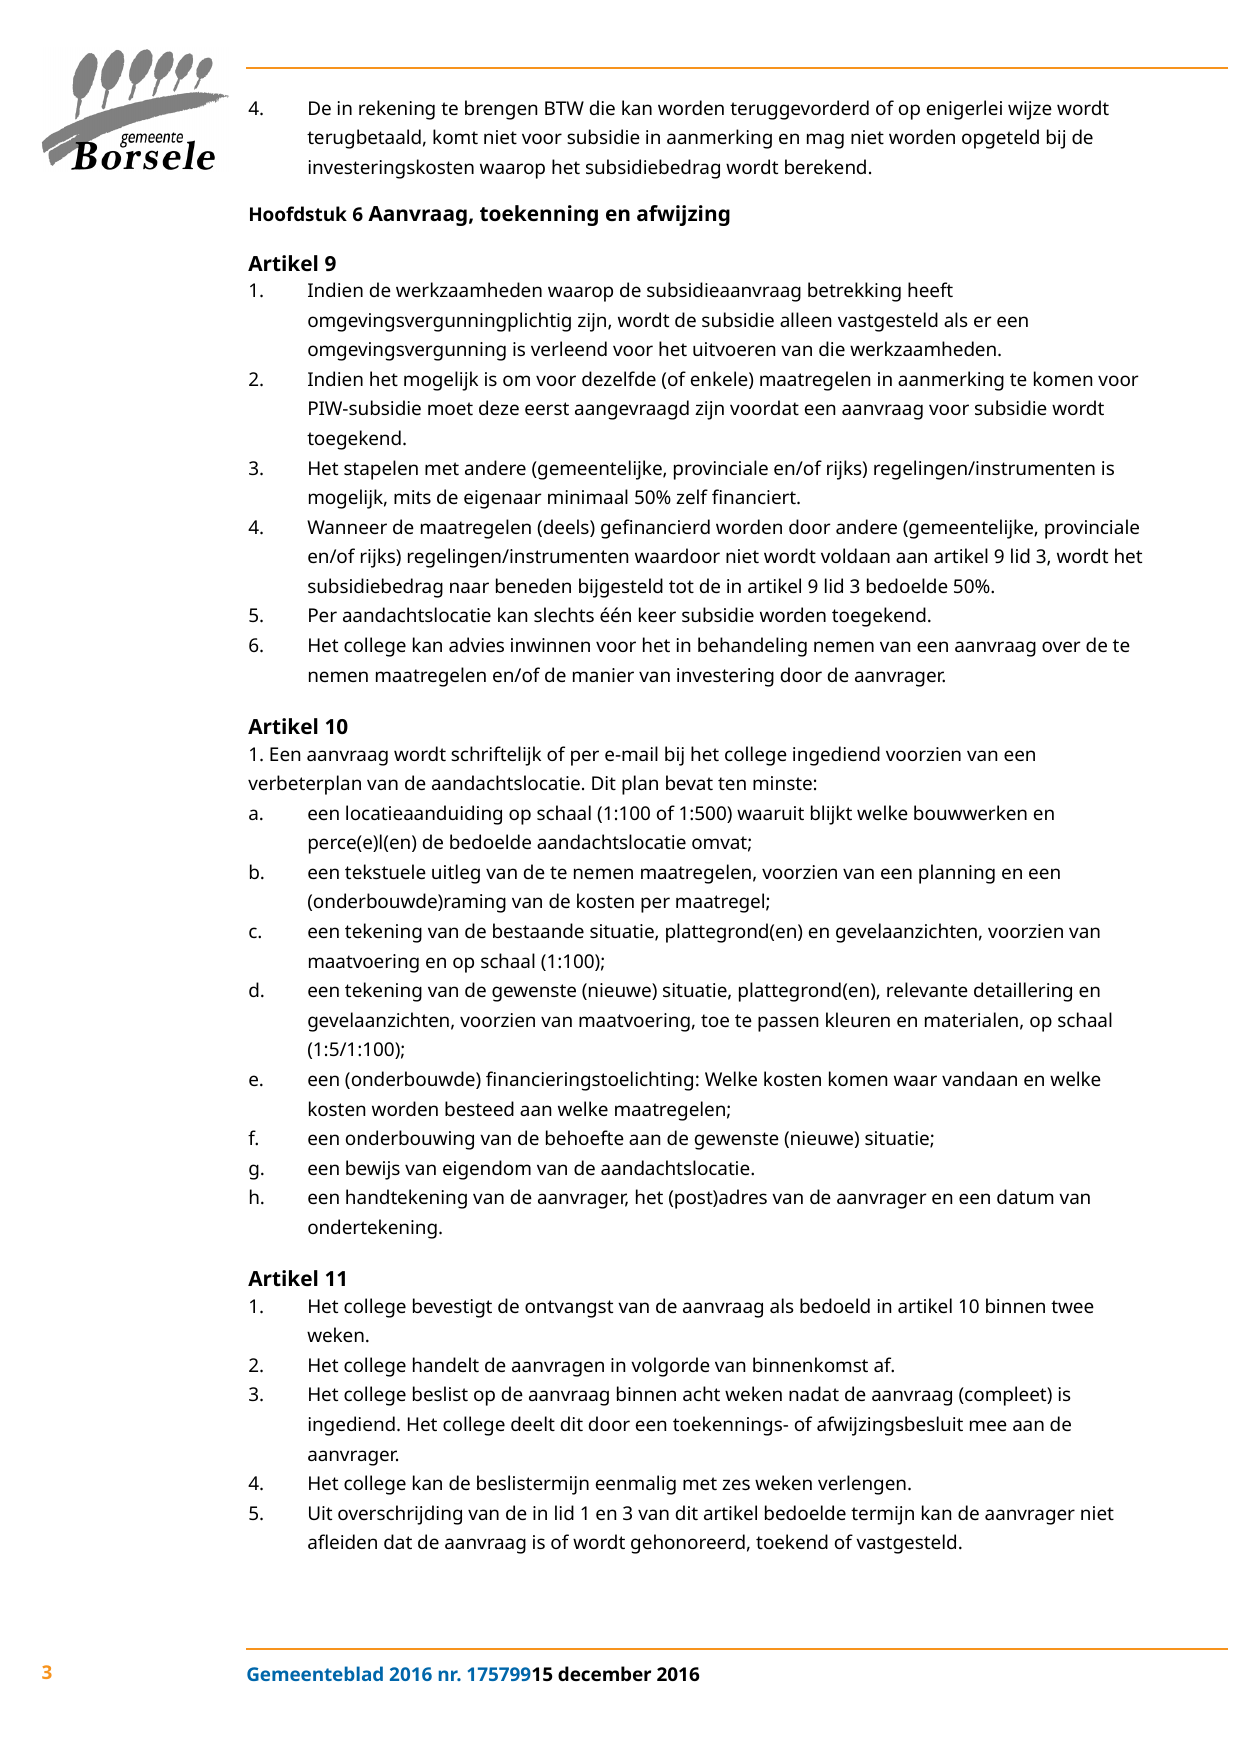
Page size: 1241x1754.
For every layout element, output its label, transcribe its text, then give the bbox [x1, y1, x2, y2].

list Het college handelt de aanvragen in volgorde van binnenkomst af. [248, 1352, 1152, 1378]
text Artikel 11 [248, 1264, 1152, 1293]
list een tekstuele uitleg van de te nemen maatregelen, voorzien van een planning en een (onderbouwde)raming van de kosten per maatregel; [248, 859, 1152, 914]
list Indien het mogelijk is om voor dezelfde (of enkele) maatregelen in aanmerking te komen voor PIW-subsidie moet deze eerst aangevraagd zijn voordat een aanvraag voor subsidie wordt toegekend. [248, 366, 1152, 451]
text Artikel 10 [248, 712, 1152, 741]
list een handtekening van de aanvrager, het (post)adres van de aanvrager en een datum van ondertekening. [248, 1184, 1152, 1240]
list Het college bevestigt de ontvangst van de aanvraag als bedoeld in artikel 10 binnen twee weken. [248, 1293, 1152, 1348]
list een onderbouwing van de behoefte aan de gewenste (nieuwe) situatie; [248, 1125, 1152, 1151]
list Het college kan de beslistermijn eenmalig met zes weken verlengen. [248, 1470, 1152, 1496]
list een tekening van de bestaande situatie, plattegrond(en) en gevelaanzichten, voorzien van maatvoering en op schaal (1:100); [248, 918, 1152, 973]
list Indien de werkzaamheden waarop de subsidieaanvraag betrekking heeft omgevingsvergunningplichtig zijn, wordt de subsidie alleen vastgesteld als er een omgevingsvergunning is verleend voor het uitvoeren van die werkzaamheden. [248, 277, 1152, 362]
list een tekening van de gewenste (nieuwe) situatie, plattegrond(en), relevante detaillering en gevelaanzichten, voorzien van maatvoering, toe te passen kleuren en materialen, op schaal (1:5/1:100); [248, 977, 1152, 1062]
list Het stapelen met andere (gemeentelijke, provinciale en/of rijks) regelingen/instrumenten is mogelijk, mits de eigenaar minimaal 50% zelf financiert. [248, 455, 1152, 510]
list Het college beslist op de aanvraag binnen acht weken nadat de aanvraag (compleet) is ingediend. Het college deelt dit door een toekennings- of afwijzingsbesluit mee aan de aanvrager. [248, 1382, 1152, 1467]
list Uit overschrijding van de in lid 1 en 3 van dit artikel bedoelde termijn kan de aanvrager niet afleiden dat de aanvraag is of wordt gehonoreerd, toekend of vastgesteld. [248, 1500, 1152, 1555]
text Hoofdstuk 6 Aanvraag, toekenning en afwijzing [248, 199, 1152, 228]
list Wanneer de maatregelen (deels) gefinancierd worden door andere (gemeentelijke, provinciale en/of rijks) regelingen/instrumenten waardoor niet wordt voldaan aan artikel 9 lid 3, wordt het subsidiebedrag naar beneden bijgesteld tot de in artikel 9 lid 3 bedoelde 50%. [248, 514, 1152, 599]
list Per aandachtslocatie kan slechts één keer subsidie worden toegekend. [248, 603, 1152, 628]
text 1. Een aanvraag wordt schriftelijk of per e-mail bij het college ingediend voorzien van een verbeterplan van de aandachtslocatie. Dit plan bevat ten minste: [248, 741, 1152, 796]
text Artikel 9 [248, 249, 1152, 277]
list Het college kan advies inwinnen voor het in behandeling nemen van een aanvraag over de te nemen maatregelen en/of de manier van investering door de aanvrager. [248, 632, 1152, 688]
list een bewijs van eigendom van de aandachtslocatie. [248, 1155, 1152, 1181]
list De in rekening te brengen BTW die kan worden teruggevorderd of op enigerlei wijze wordt terugbetaald, komt niet voor subsidie in aanmerking en mag niet worden opgeteld bij de investeringskosten waarop het subsidiebedrag wordt berekend. [248, 95, 1152, 180]
list een locatieaanduiding op schaal (1:100 of 1:500) waaruit blijkt welke bouwwerken en perce(e)l(en) de bedoelde aandachtslocatie omvat; [248, 800, 1152, 855]
list een (onderbouwde) financieringstoelichting: Welke kosten komen waar vandaan en welke kosten worden besteed aan welke maatregelen; [248, 1066, 1152, 1121]
picture [41, 47, 231, 172]
